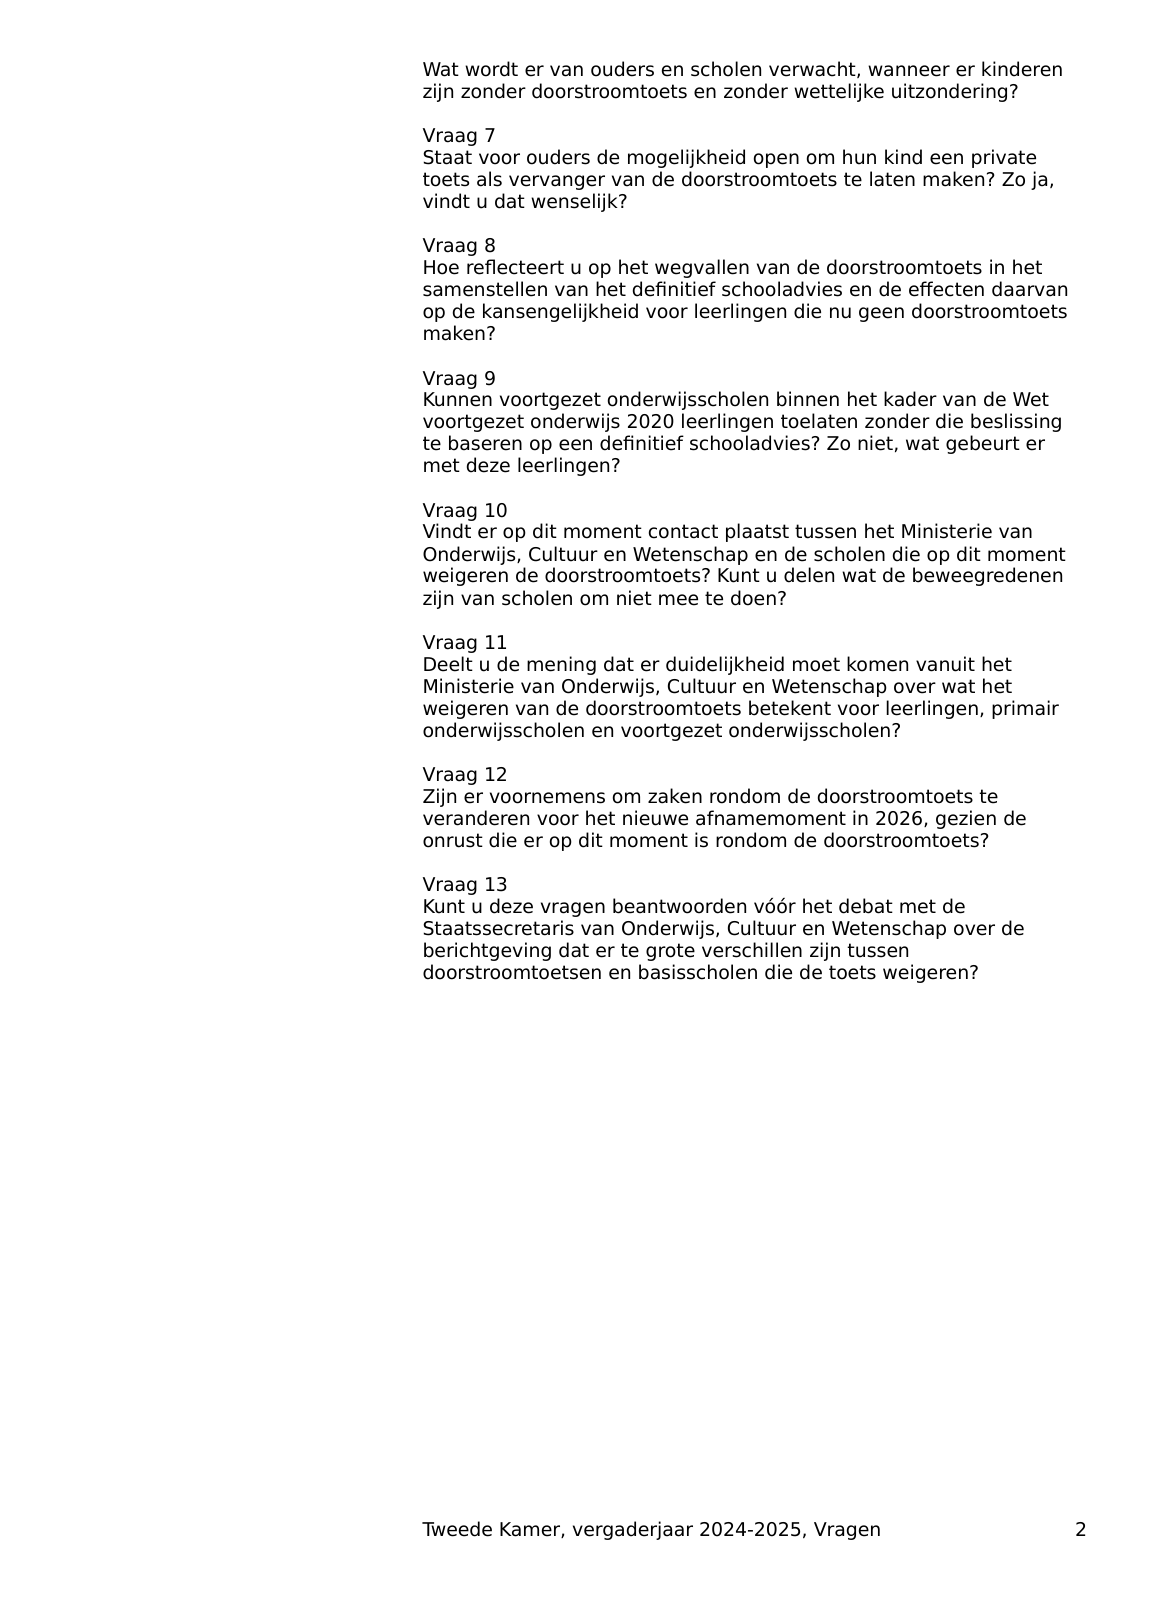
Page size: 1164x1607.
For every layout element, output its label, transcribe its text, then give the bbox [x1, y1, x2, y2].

text Vraag 7 [422, 125, 1087, 147]
text Kunt u deze vragen beantwoorden vóór het debat met de Staatssecretaris van Onderwijs, Cultuur en Wetenschap over de berichtgeving dat er te grote verschillen zijn tussen doorstroomtoetsen en basisscholen die de toets weigeren? [422, 896, 1087, 984]
text Hoe reflecteert u op het wegvallen van de doorstroomtoets in het samenstellen van het definitief schooladvies en de effecten daarvan op de kansengelijkheid voor leerlingen die nu geen doorstroomtoets maken? [422, 257, 1087, 345]
text Vraag 12 [422, 764, 1087, 786]
text Vraag 13 [422, 874, 1087, 896]
text Zijn er voornemens om zaken rondom de doorstroomtoets te veranderen voor het nieuwe afnamemoment in 2026, gezien de onrust die er op dit moment is rondom de doorstroomtoets? [422, 786, 1087, 852]
text Wat wordt er van ouders en scholen verwacht, wanneer er kinderen zijn zonder doorstroomtoets en zonder wettelijke uitzondering? [422, 59, 1087, 103]
text Vindt er op dit moment contact plaatst tussen het Ministerie van Onderwijs, Cultuur en Wetenschap en de scholen die op dit moment weigeren de doorstroomtoets? Kunt u delen wat de beweegredenen zijn van scholen om niet mee te doen? [422, 521, 1087, 609]
text Kunnen voortgezet onderwijsscholen binnen het kader van de Wet voortgezet onderwijs 2020 leerlingen toelaten zonder die beslissing te baseren op een definitief schooladvies? Zo niet, wat gebeurt er met deze leerlingen? [422, 389, 1087, 477]
text Vraag 9 [422, 367, 1087, 389]
text Deelt u de mening dat er duidelijkheid moet komen vanuit het Ministerie van Onderwijs, Cultuur en Wetenschap over wat het weigeren van de doorstroomtoets betekent voor leerlingen, primair onderwijsscholen en voortgezet onderwijsscholen? [422, 653, 1087, 741]
text Vraag 10 [422, 499, 1087, 521]
text Staat voor ouders de mogelijkheid open om hun kind een private toets als vervanger van de doorstroomtoets te laten maken? Zo ja, vindt u dat wenselijk? [422, 147, 1087, 213]
text Vraag 11 [422, 632, 1087, 653]
text Vraag 8 [422, 235, 1087, 257]
